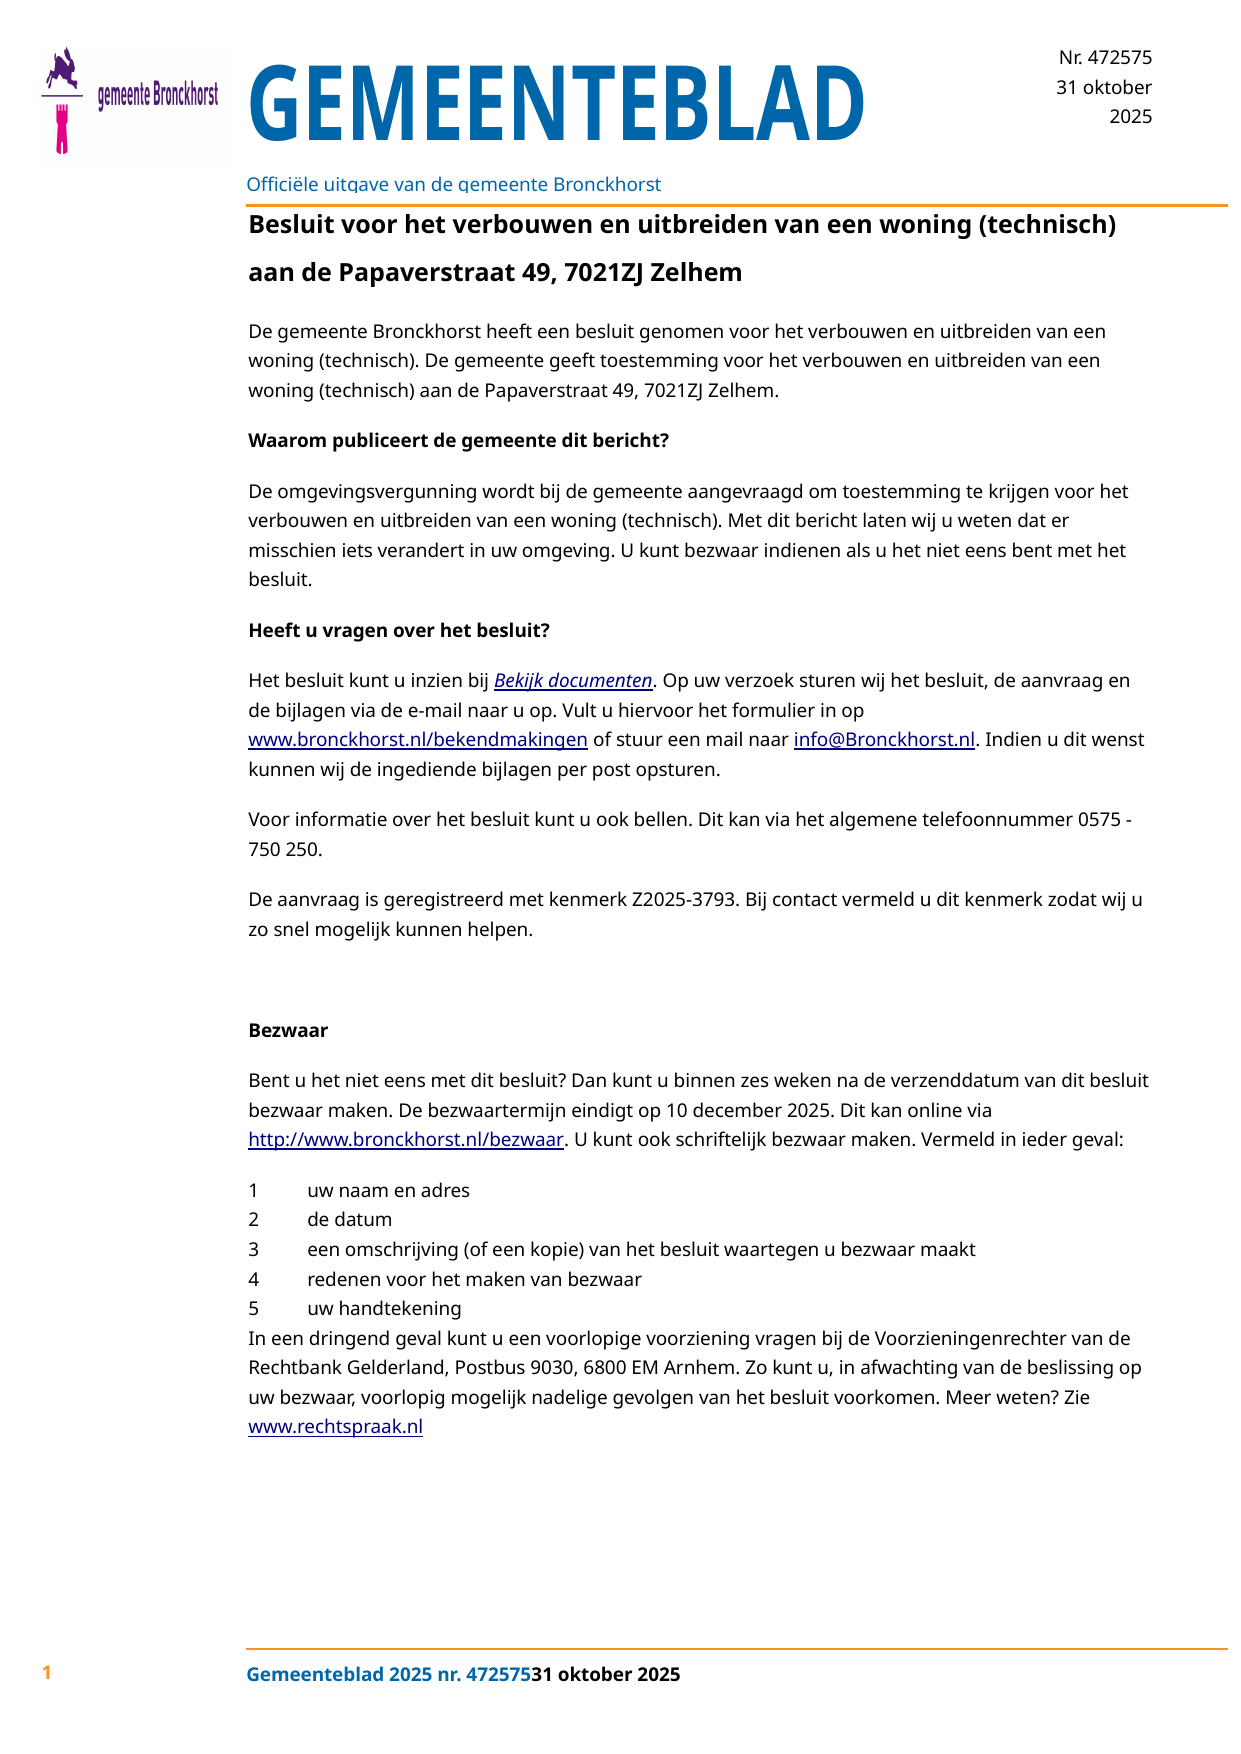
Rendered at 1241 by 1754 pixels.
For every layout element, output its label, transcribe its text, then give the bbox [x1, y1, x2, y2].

text Heeft u vragen over het besluit? [248, 617, 1152, 643]
text Het besluit kunt u inzien bij Bekijk documenten. Op uw verzoek sturen wij het besluit, de aanvraag en de bijlagen via de e-mail naar u op. Vult u hiervoor het formulier in op www.bronckhorst.nl/bekendmakingen of stuur een mail naar info@Bronckhorst.nl. Indien u dit wenst kunnen wij de ingediende bijlagen per post opsturen. [248, 667, 1152, 782]
text Besluit voor het verbouwen en uitbreiden van een woning (technisch) aan de Papaverstraat 49, 7021ZJ Zelhem [248, 207, 1152, 288]
list uw naam en adres [248, 1177, 1152, 1203]
list redenen voor het maken van bezwaar [248, 1266, 1152, 1292]
list een omschrijving (of een kopie) van het besluit waartegen u bezwaar maakt [248, 1236, 1152, 1262]
text De omgevingsvergunning wordt bij de gemeente aangevraagd om toestemming te krijgen voor het verbouwen en uitbreiden van een woning (technisch). Met dit bericht laten wij u weten dat er misschien iets verandert in uw omgeving. U kunt bezwaar indienen als u het niet eens bent met het besluit. [248, 478, 1152, 592]
text Voor informatie over het besluit kunt u ook bellen. Dit kan via het algemene telefoonnummer 0575 - 750 250. [248, 807, 1152, 862]
list de datum [248, 1207, 1152, 1232]
picture [41, 47, 231, 172]
text Bent u het niet eens met dit besluit? Dan kunt u binnen zes weken na de verzenddatum van dit besluit bezwaar maken. De bezwaartermijn eindigt op 10 december 2025. Dit kan online via http://www.bronckhorst.nl/bezwaar. U kunt ook schriftelijk bezwaar maken. Vermeld in ieder geval: [248, 1067, 1152, 1152]
list uw handtekening [248, 1295, 1152, 1321]
text In een dringend geval kunt u een voorlopige voorziening vragen bij de Voorzieningenrechter van de Rechtbank Gelderland, Postbus 9030, 6800 EM Arnhem. Zo kunt u, in afwachting van de beslissing op uw bezwaar, voorlopig mogelijk nadelige gevolgen van het besluit voorkomen. Meer weten? Zie www.rechtspraak.nl [248, 1325, 1152, 1439]
text De aanvraag is geregistreerd met kenmerk Z2025-3793. Bij contact vermeld u dit kenmerk zodat wij u zo snel mogelijk kunnen helpen. [248, 887, 1152, 942]
text Bezwaar [248, 1017, 1152, 1043]
text De gemeente Bronckhorst heeft een besluit genomen voor het verbouwen en uitbreiden van een woning (technisch). De gemeente geeft toestemming voor het verbouwen en uitbreiden van een woning (technisch) aan de Papaverstraat 49, 7021ZJ Zelhem. [248, 318, 1152, 403]
text Waarom publiceert de gemeente dit bericht? [248, 427, 1152, 453]
